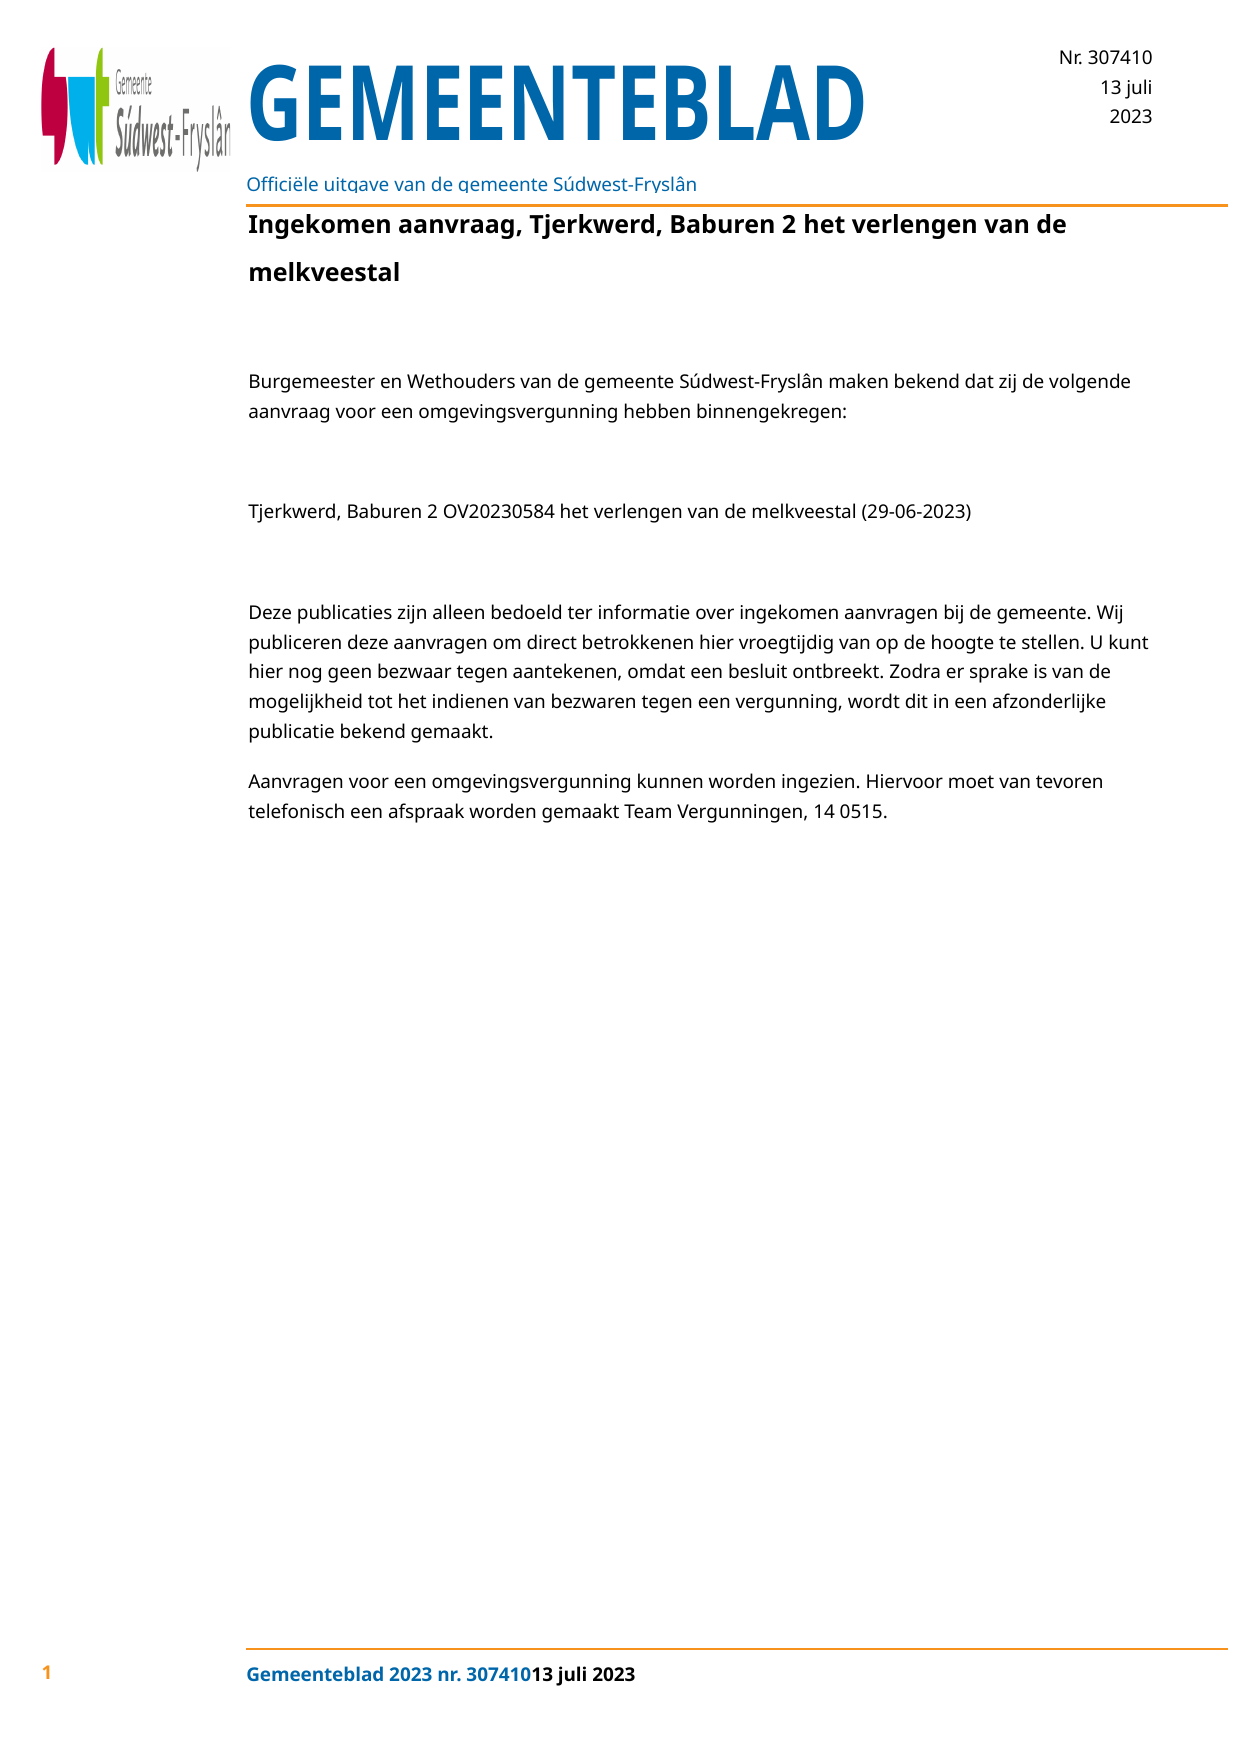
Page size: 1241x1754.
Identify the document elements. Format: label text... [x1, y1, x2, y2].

text Ingekomen aanvraag, Tjerkwerd, Baburen 2 het verlengen van de melkveestal [248, 207, 1152, 288]
text Aanvragen voor een omgevingsvergunning kunnen worden ingezien. Hiervoor moet van tevoren telefonisch een afspraak worden gemaakt Team Vergunningen, 14 0515. [248, 768, 1152, 824]
text Tjerkwerd, Baburen 2 OV20230584 het verlengen van de melkveestal (29-06-2023) [248, 499, 1152, 524]
picture [41, 47, 231, 172]
text Deze publicaties zijn alleen bedoeld ter informatie over ingekomen aanvragen bij de gemeente. Wij publiceren deze aanvragen om direct betrokkenen hier vroegtijdig van op de hoogte te stellen. U kunt hier nog geen bezwaar tegen aantekenen, omdat een besluit ontbreekt. Zodra er sprake is van de mogelijkheid tot het indienen van bezwaren tegen een vergunning, wordt dit in een afzonderlijke publicatie bekend gemaakt. [248, 599, 1152, 744]
text Burgemeester en Wethouders van de gemeente Súdwest-Fryslân maken bekend dat zij de volgende aanvraag voor een omgevingsvergunning hebben binnengekregen: [248, 368, 1152, 424]
